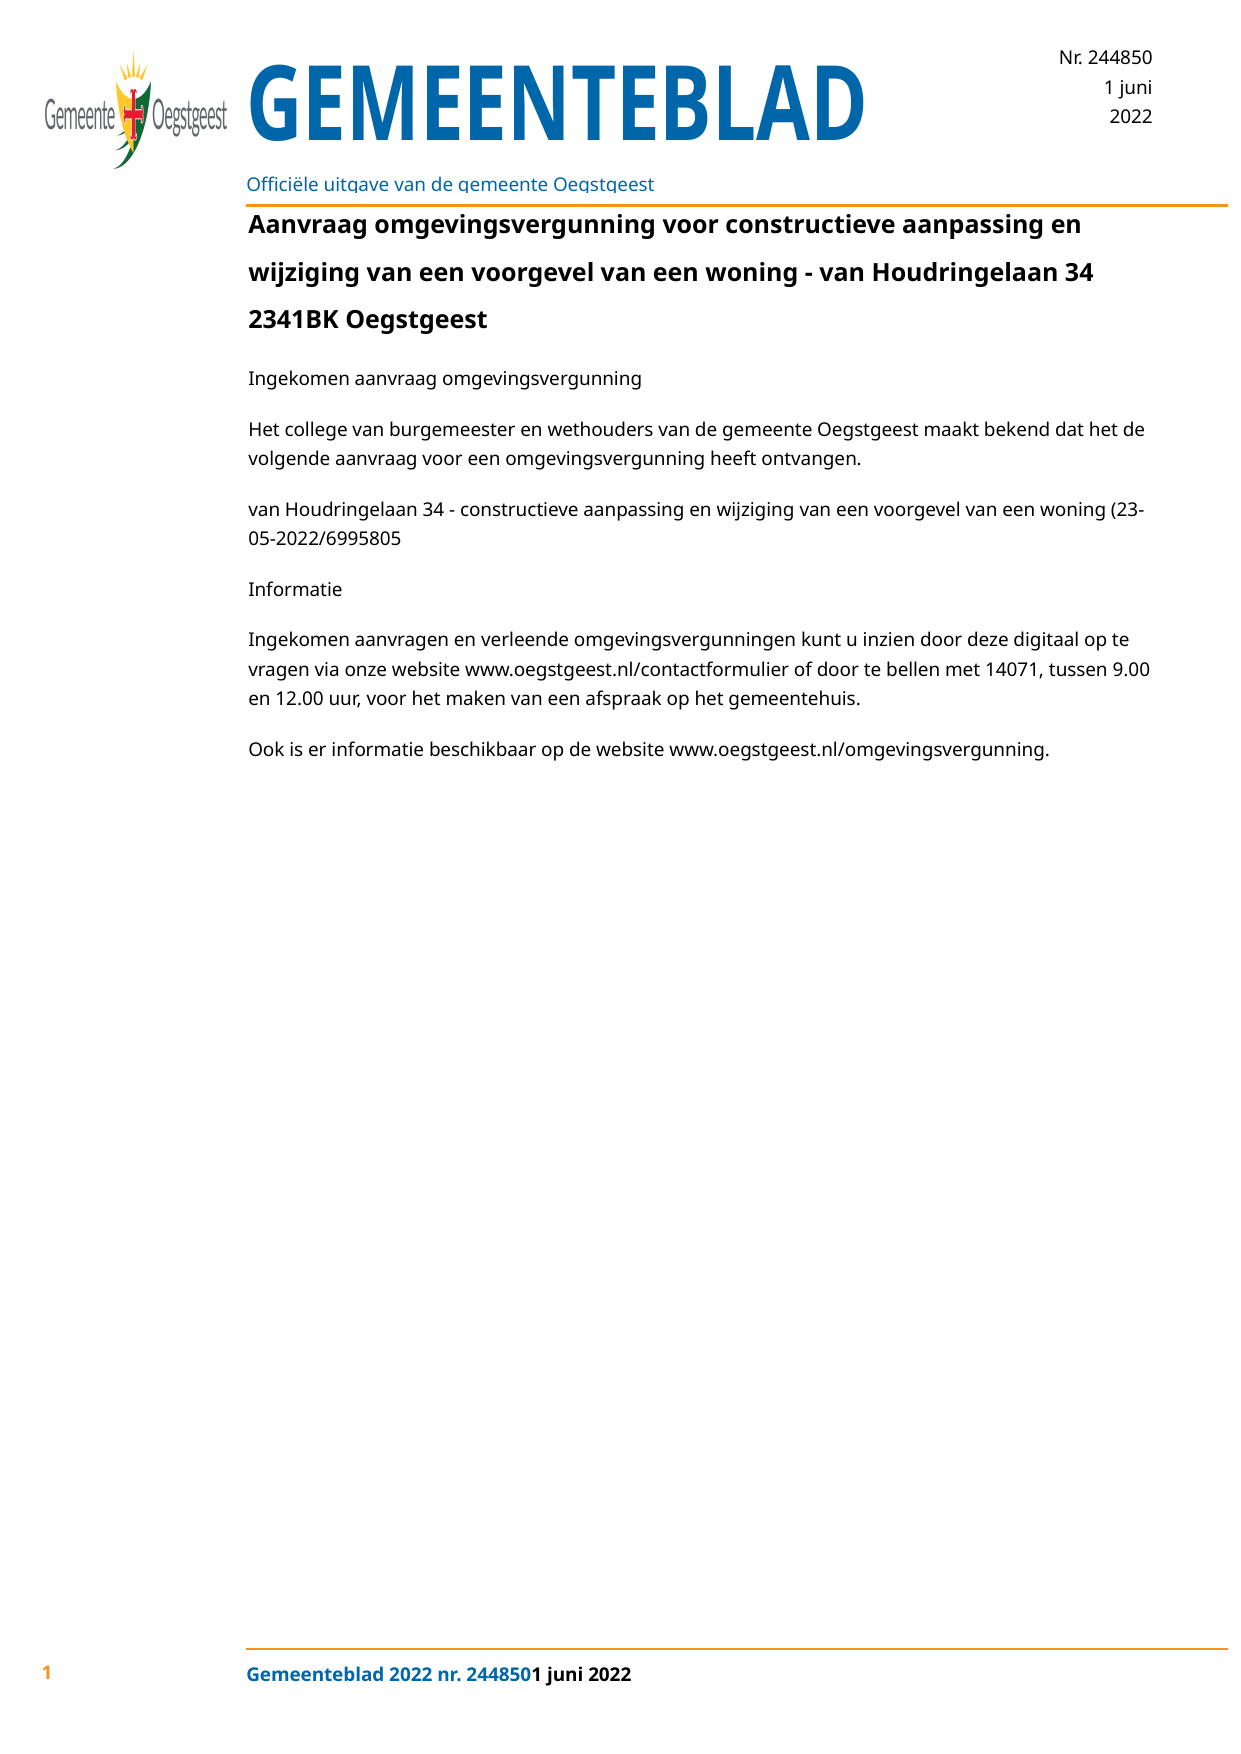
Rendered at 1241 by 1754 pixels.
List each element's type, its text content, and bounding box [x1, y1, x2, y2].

text Informatie [248, 576, 1152, 602]
text Ingekomen aanvraag omgevingsvergunning [248, 366, 1152, 391]
text Ingekomen aanvragen en verleende omgevingsvergunningen kunt u inzien door deze digitaal op te vragen via onze website www.oegstgeest.nl/contactformulier of door te bellen met 14071, tussen 9.00 en 12.00 uur, voor het maken van een afspraak op het gemeentehuis. [248, 626, 1152, 711]
text Het college van burgemeester en wethouders van de gemeente Oegstgeest maakt bekend dat het de volgende aanvraag voor een omgevingsvergunning heeft ontvangen. [248, 416, 1152, 471]
text van Houdringelaan 34 - constructieve aanpassing en wijziging van een voorgevel van een woning (23-05-2022/6995805 [248, 496, 1152, 551]
text Ook is er informatie beschikbaar op de website www.oegstgeest.nl/omgevingsvergunning. [248, 736, 1152, 762]
text Aanvraag omgevingsvergunning voor constructieve aanpassing en wijziging van een voorgevel van een woning - van Houdringelaan 34 2341BK Oegstgeest [248, 207, 1152, 336]
picture [41, 47, 231, 172]
